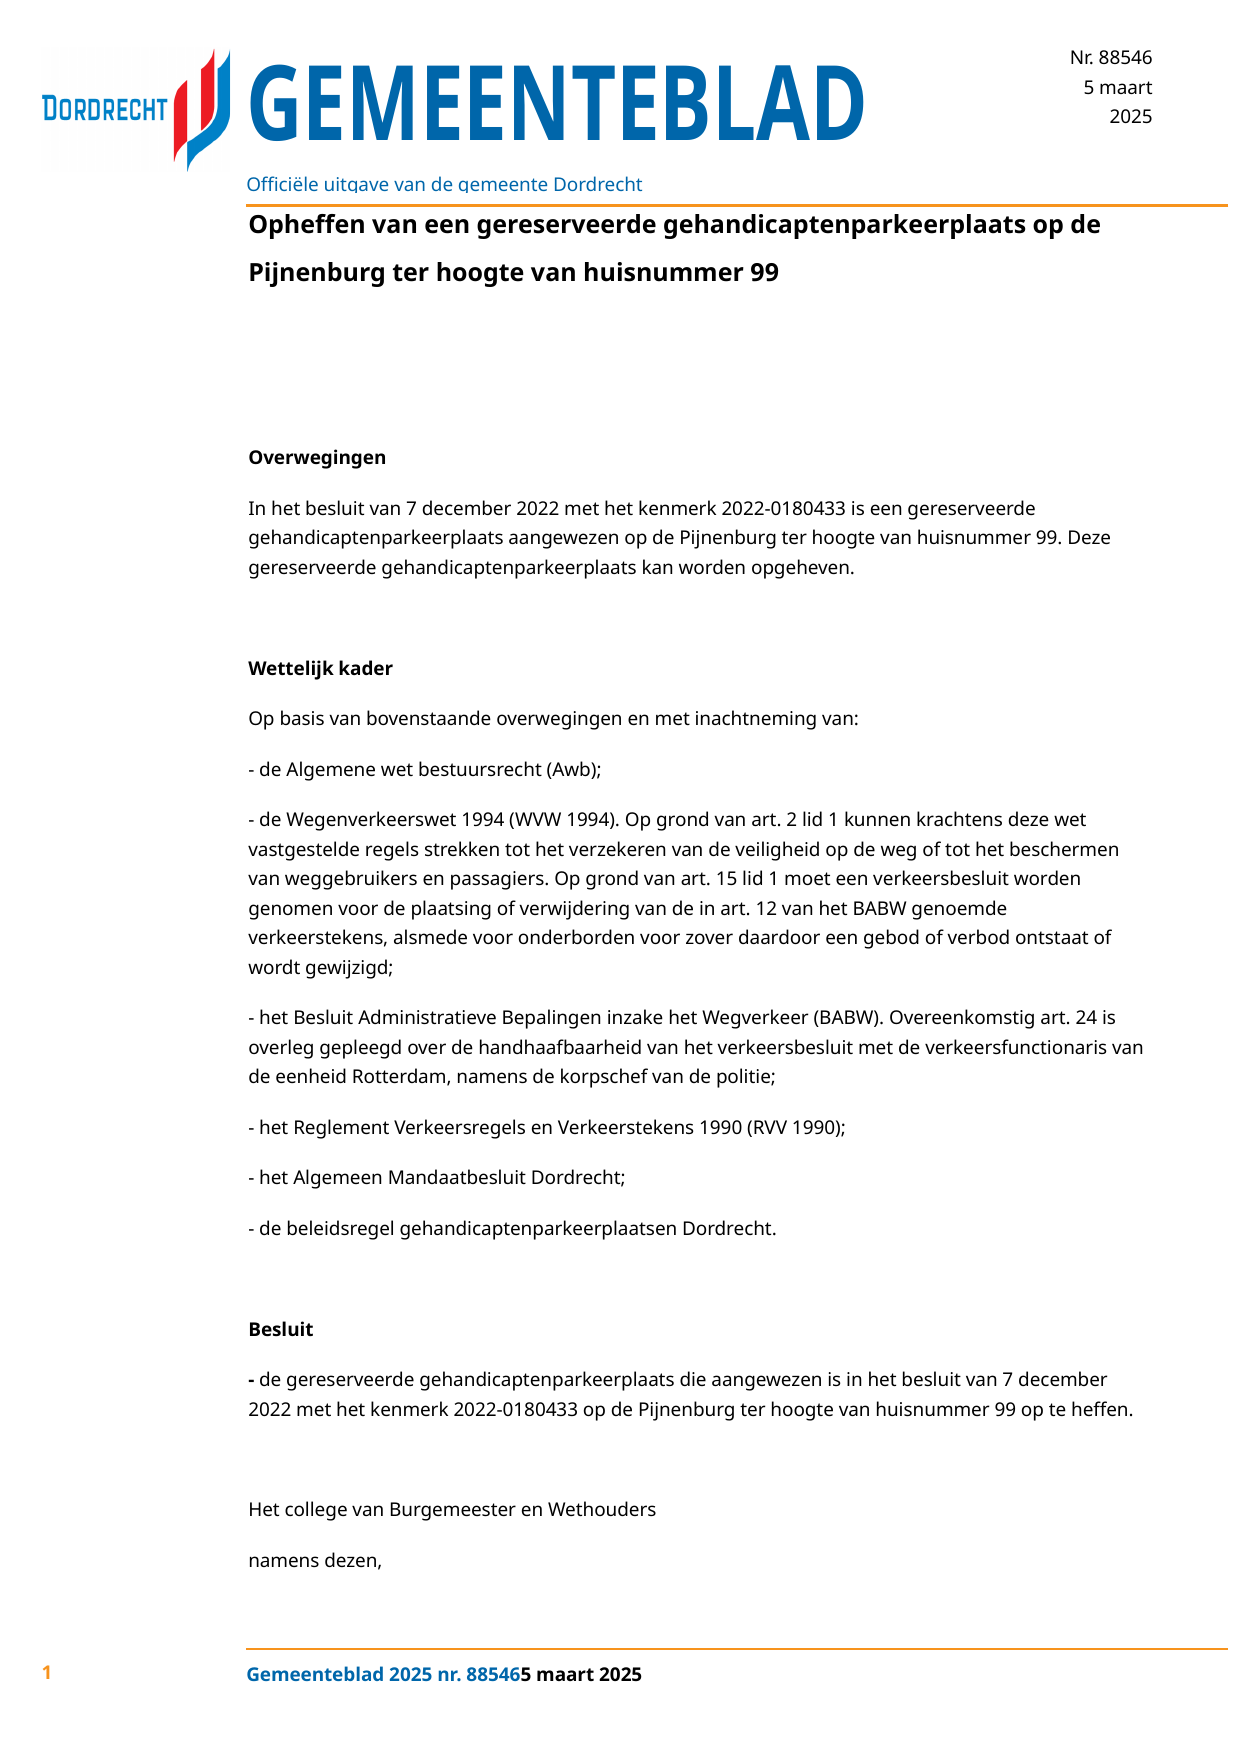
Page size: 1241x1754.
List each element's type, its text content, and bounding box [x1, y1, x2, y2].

text - de beleidsregel gehandicaptenparkeerplaatsen Dordrecht. [248, 1215, 1152, 1241]
text - het Algemeen Mandaatbesluit Dordrecht; [248, 1164, 1152, 1190]
text - de Wegenverkeerswet 1994 (WVW 1994). Op grond van art. 2 lid 1 kunnen krachtens deze wet vastgestelde regels strekken tot het verzekeren van de veiligheid op de weg of tot het beschermen van weggebruikers en passagiers. Op grond van art. 15 lid 1 moet een verkeersbesluit worden genomen voor de plaatsing of verwijdering van de in art. 12 van het BABW genoemde verkeerstekens, alsmede voor onderborden voor zover daardoor een gebod of verbod ontstaat of wordt gewijzigd; [248, 806, 1152, 980]
text In het besluit van 7 december 2022 met het kenmerk 2022-0180433 is een gereserveerde gehandicaptenparkeerplaats aangewezen op de Pijnenburg ter hoogte van huisnummer 99. Deze gereserveerde gehandicaptenparkeerplaats kan worden opgeheven. [248, 495, 1152, 580]
text Het college van Burgemeester en Wethouders [248, 1497, 1152, 1522]
picture [41, 47, 231, 172]
text Wettelijk kader [248, 655, 1152, 681]
text - de Algemene wet bestuursrecht (Awb); [248, 756, 1152, 781]
text - het Besluit Administratieve Bepalingen inzake het Wegverkeer (BABW). Overeenkomstig art. 24 is overleg gepleegd over de handhaafbaarheid van het verkeersbesluit met de verkeersfunctionaris van de eenheid Rotterdam, namens de korpschef van de politie; [248, 1004, 1152, 1089]
text - de gereserveerde gehandicaptenparkeerplaats die aangewezen is in het besluit van 7 december 2022 met het kenmerk 2022-0180433 op de Pijnenburg ter hoogte van huisnummer 99 op te heffen. [248, 1366, 1152, 1421]
text namens dezen, [248, 1547, 1152, 1573]
text Op basis van bovenstaande overwegingen en met inachtneming van: [248, 705, 1152, 731]
text - het Reglement Verkeersregels en Verkeerstekens 1990 (RVV 1990); [248, 1114, 1152, 1140]
text Overwegingen [248, 444, 1152, 470]
text Opheffen van een gereserveerde gehandicaptenparkeerplaats op de Pijnenburg ter hoogte van huisnummer 99 [248, 207, 1152, 288]
text Besluit [248, 1316, 1152, 1341]
